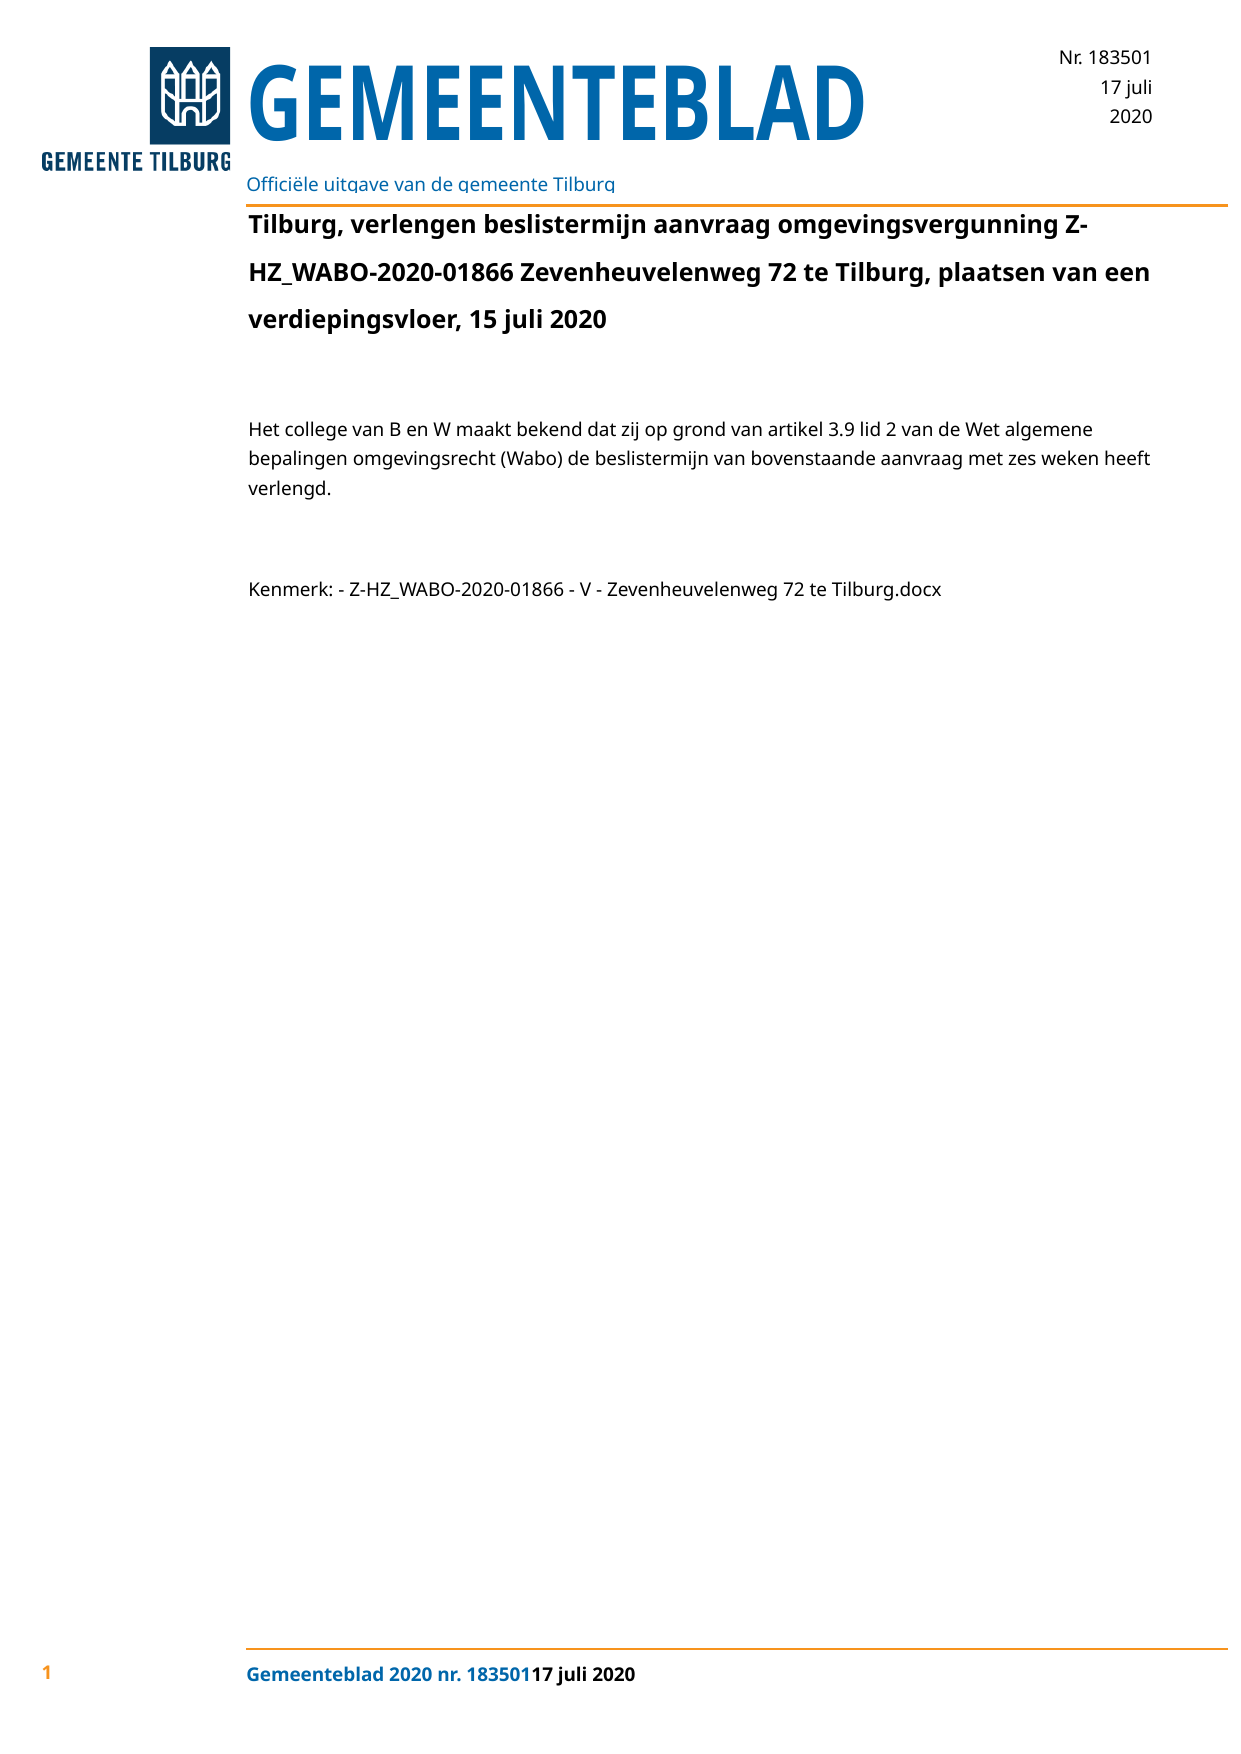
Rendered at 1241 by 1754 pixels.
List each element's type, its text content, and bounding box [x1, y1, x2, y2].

text Kenmerk: - Z-HZ_WABO-2020-01866 - V - Zevenheuvelenweg 72 te Tilburg.docx [248, 576, 1152, 602]
picture [41, 47, 231, 172]
text Het college van B en W maakt bekend dat zij op grond van artikel 3.9 lid 2 van de Wet algemene bepalingen omgevingsrecht (Wabo) de beslistermijn van bovenstaande aanvraag met zes weken heeft verlengd. [248, 416, 1152, 501]
text Tilburg, verlengen beslistermijn aanvraag omgevingsvergunning Z-HZ_WABO-2020-01866 Zevenheuvelenweg 72 te Tilburg, plaatsen van een verdiepingsvloer, 15 juli 2020 [248, 207, 1152, 336]
